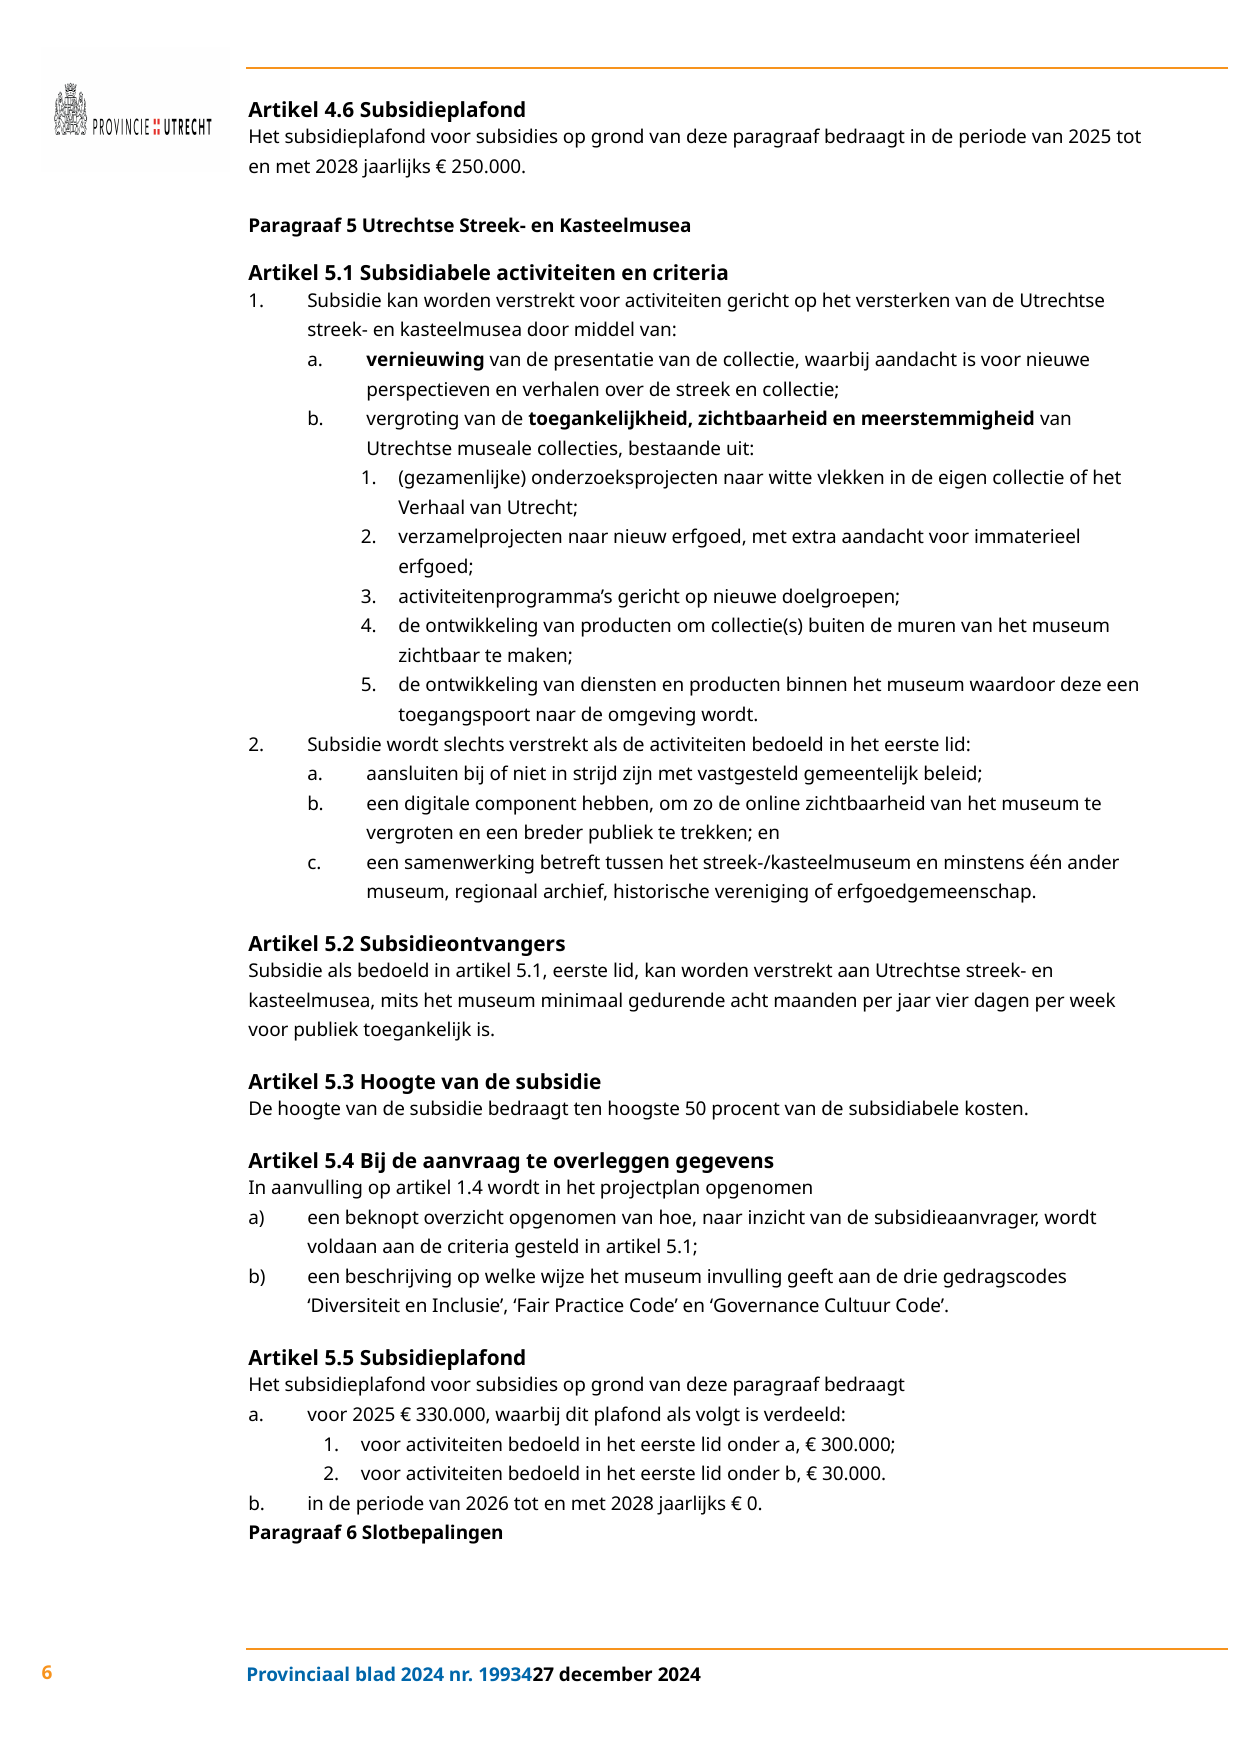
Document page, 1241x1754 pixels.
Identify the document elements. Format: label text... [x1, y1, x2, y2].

list een beschrijving op welke wijze het museum invulling geeft aan de drie gedragscodes ‘Diversiteit en Inclusie’, ‘Fair Practice Code’ en ‘Governance Cultuur Code’. [248, 1263, 1152, 1318]
text Artikel 5.1 Subsidiabele activiteiten en criteria [248, 258, 1152, 287]
list vergroting van de toegankelijkheid, zichtbaarheid en meerstemmigheid van Utrechtse museale collecties, bestaande uit: [307, 405, 1152, 461]
text Paragraaf 6 Slotbepalingen [248, 1519, 1152, 1545]
list voor 2025 € 330.000, waarbij dit plafond als volgt is verdeeld: [248, 1401, 1152, 1427]
text Artikel 5.5 Subsidieplafond [248, 1343, 1152, 1372]
list een beknopt overzicht opgenomen van hoe, naar inzicht van de subsidieaanvrager, wordt voldaan aan de criteria gesteld in artikel 5.1; [248, 1204, 1152, 1259]
list de ontwikkeling van diensten en producten binnen het museum waardoor deze een toegangspoort naar de omgeving wordt. [361, 672, 1152, 727]
text Artikel 5.3 Hoogte van de subsidie [248, 1067, 1152, 1096]
list Subsidie wordt slechts verstrekt als de activiteiten bedoeld in het eerste lid: [248, 731, 1152, 756]
list een digitale component hebben, om zo de online zichtbaarheid van het museum te vergroten en een breder publiek te trekken; en [307, 790, 1152, 845]
text Het subsidieplafond voor subsidies op grond van deze paragraaf bedraagt in de periode van 2025 tot en met 2028 jaarlijks € 250.000. [248, 123, 1152, 178]
list verzamelprojecten naar nieuw erfgoed, met extra aandacht voor immaterieel erfgoed; [361, 524, 1152, 579]
list aansluiten bij of niet in strijd zijn met vastgesteld gemeentelijk beleid; [307, 760, 1152, 786]
text Het subsidieplafond voor subsidies op grond van deze paragraaf bedraagt [248, 1372, 1152, 1397]
list de ontwikkeling van producten om collectie(s) buiten de muren van het museum zichtbaar te maken; [361, 612, 1152, 668]
text Artikel 4.6 Subsidieplafond [248, 95, 1152, 123]
list een samenwerking betreft tussen het streek-/kasteelmuseum en minstens één ander museum, regionaal archief, historische vereniging of erfgoedgemeenschap. [307, 849, 1152, 904]
list (gezamenlijke) onderzoeksprojecten naar witte vlekken in de eigen collectie of het Verhaal van Utrecht; [361, 464, 1152, 520]
text Artikel 5.4 Bij de aanvraag te overleggen gegevens [248, 1146, 1152, 1174]
text Paragraaf 5 Utrechtse Streek- en Kasteelmusea [248, 212, 1152, 238]
list Subsidie kan worden verstrekt voor activiteiten gericht op het versterken van de Utrechtse streek- en kasteelmusea door middel van: [248, 287, 1152, 342]
text De hoogte van de subsidie bedraagt ten hoogste 50 procent van de subsidiabele kosten. [248, 1096, 1152, 1121]
list activiteitenprogramma’s gericht op nieuwe doelgroepen; [361, 583, 1152, 608]
list in de periode van 2026 tot en met 2028 jaarlijks € 0. [248, 1490, 1152, 1516]
list voor activiteiten bedoeld in het eerste lid onder b, € 30.000. [323, 1460, 1152, 1486]
text Subsidie als bedoeld in artikel 5.1, eerste lid, kan worden verstrekt aan Utrechtse streek- en kasteelmusea, mits het museum minimaal gedurende acht maanden per jaar vier dagen per week voor publiek toegankelijk is. [248, 957, 1152, 1042]
list voor activiteiten bedoeld in het eerste lid onder a, € 300.000; [323, 1431, 1152, 1456]
text In aanvulling op artikel 1.4 wordt in het projectplan opgenomen [248, 1174, 1152, 1200]
picture [41, 47, 231, 172]
text Artikel 5.2 Subsidieontvangers [248, 929, 1152, 957]
list vernieuwing van de presentatie van de collectie, waarbij aandacht is voor nieuwe perspectieven en verhalen over de streek en collectie; [307, 346, 1152, 401]
